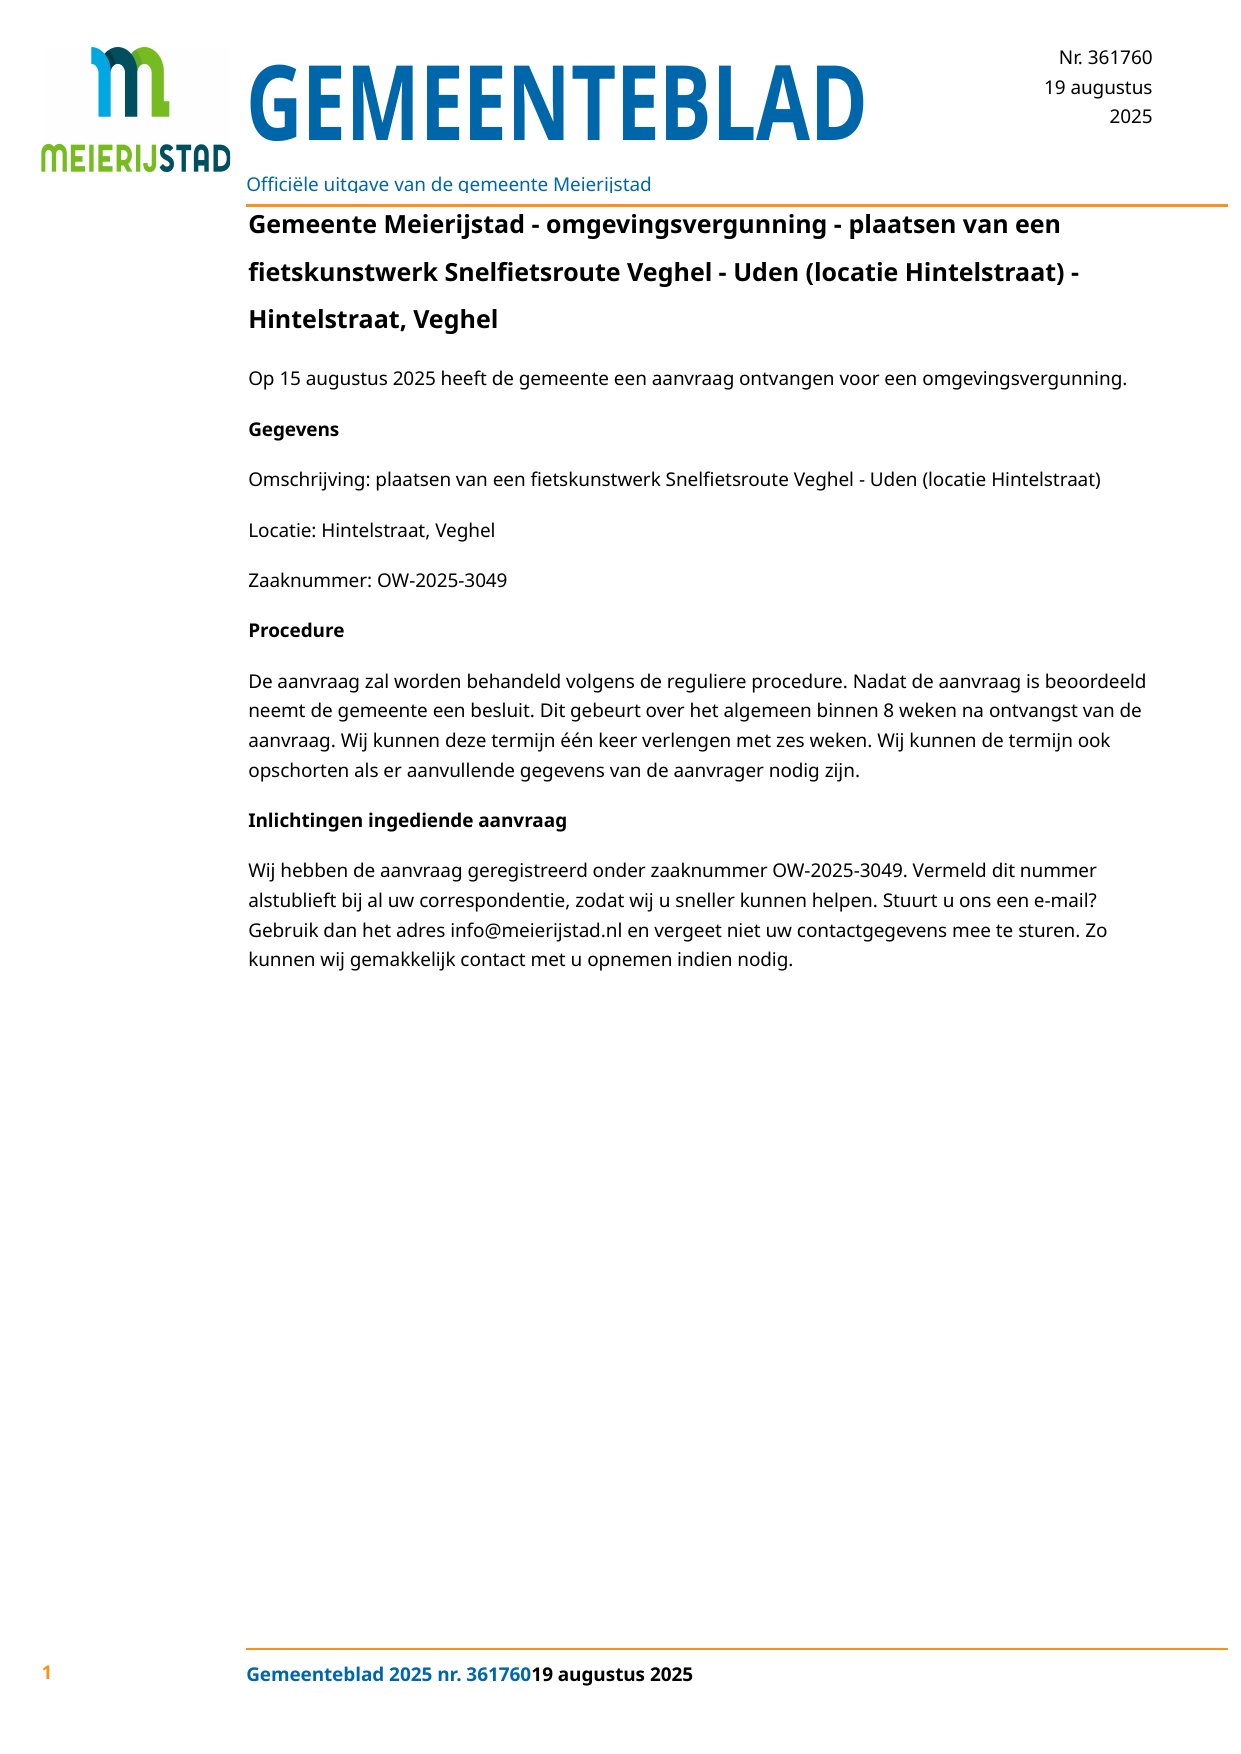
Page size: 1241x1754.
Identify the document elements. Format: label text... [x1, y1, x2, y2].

text Op 15 augustus 2025 heeft de gemeente een aanvraag ontvangen voor een omgevingsvergunning. [248, 366, 1152, 391]
text Procedure [248, 618, 1152, 643]
text Inlichtingen ingediende aanvraag [248, 807, 1152, 833]
text Locatie: Hintelstraat, Veghel [248, 517, 1152, 542]
text Gegevens [248, 416, 1152, 442]
text Zaaknummer: OW-2025-3049 [248, 567, 1152, 593]
text Omschrijving: plaatsen van een fietskunstwerk Snelfietsroute Veghel - Uden (locatie Hintelstraat) [248, 466, 1152, 492]
text Gemeente Meierijstad - omgevingsvergunning - plaatsen van een fietskunstwerk Snelfietsroute Veghel - Uden (locatie Hintelstraat) - Hintelstraat, Veghel [248, 207, 1152, 336]
text De aanvraag zal worden behandeld volgens de reguliere procedure. Nadat de aanvraag is beoordeeld neemt de gemeente een besluit. Dit gebeurt over het algemeen binnen 8 weken na ontvangst van de aanvraag. Wij kunnen deze termijn één keer verlengen met zes weken. Wij kunnen de termijn ook opschorten als er aanvullende gegevens van de aanvrager nodig zijn. [248, 668, 1152, 782]
text Wij hebben de aanvraag geregistreerd onder zaaknummer OW-2025-3049. Vermeld dit nummer alstublieft bij al uw correspondentie, zodat wij u sneller kunnen helpen. Stuurt u ons een e-mail? Gebruik dan het adres info@meierijstad.nl en vergeet niet uw contactgegevens mee te sturen. Zo kunnen wij gemakkelijk contact met u opnemen indien nodig. [248, 858, 1152, 972]
picture [41, 47, 231, 172]
